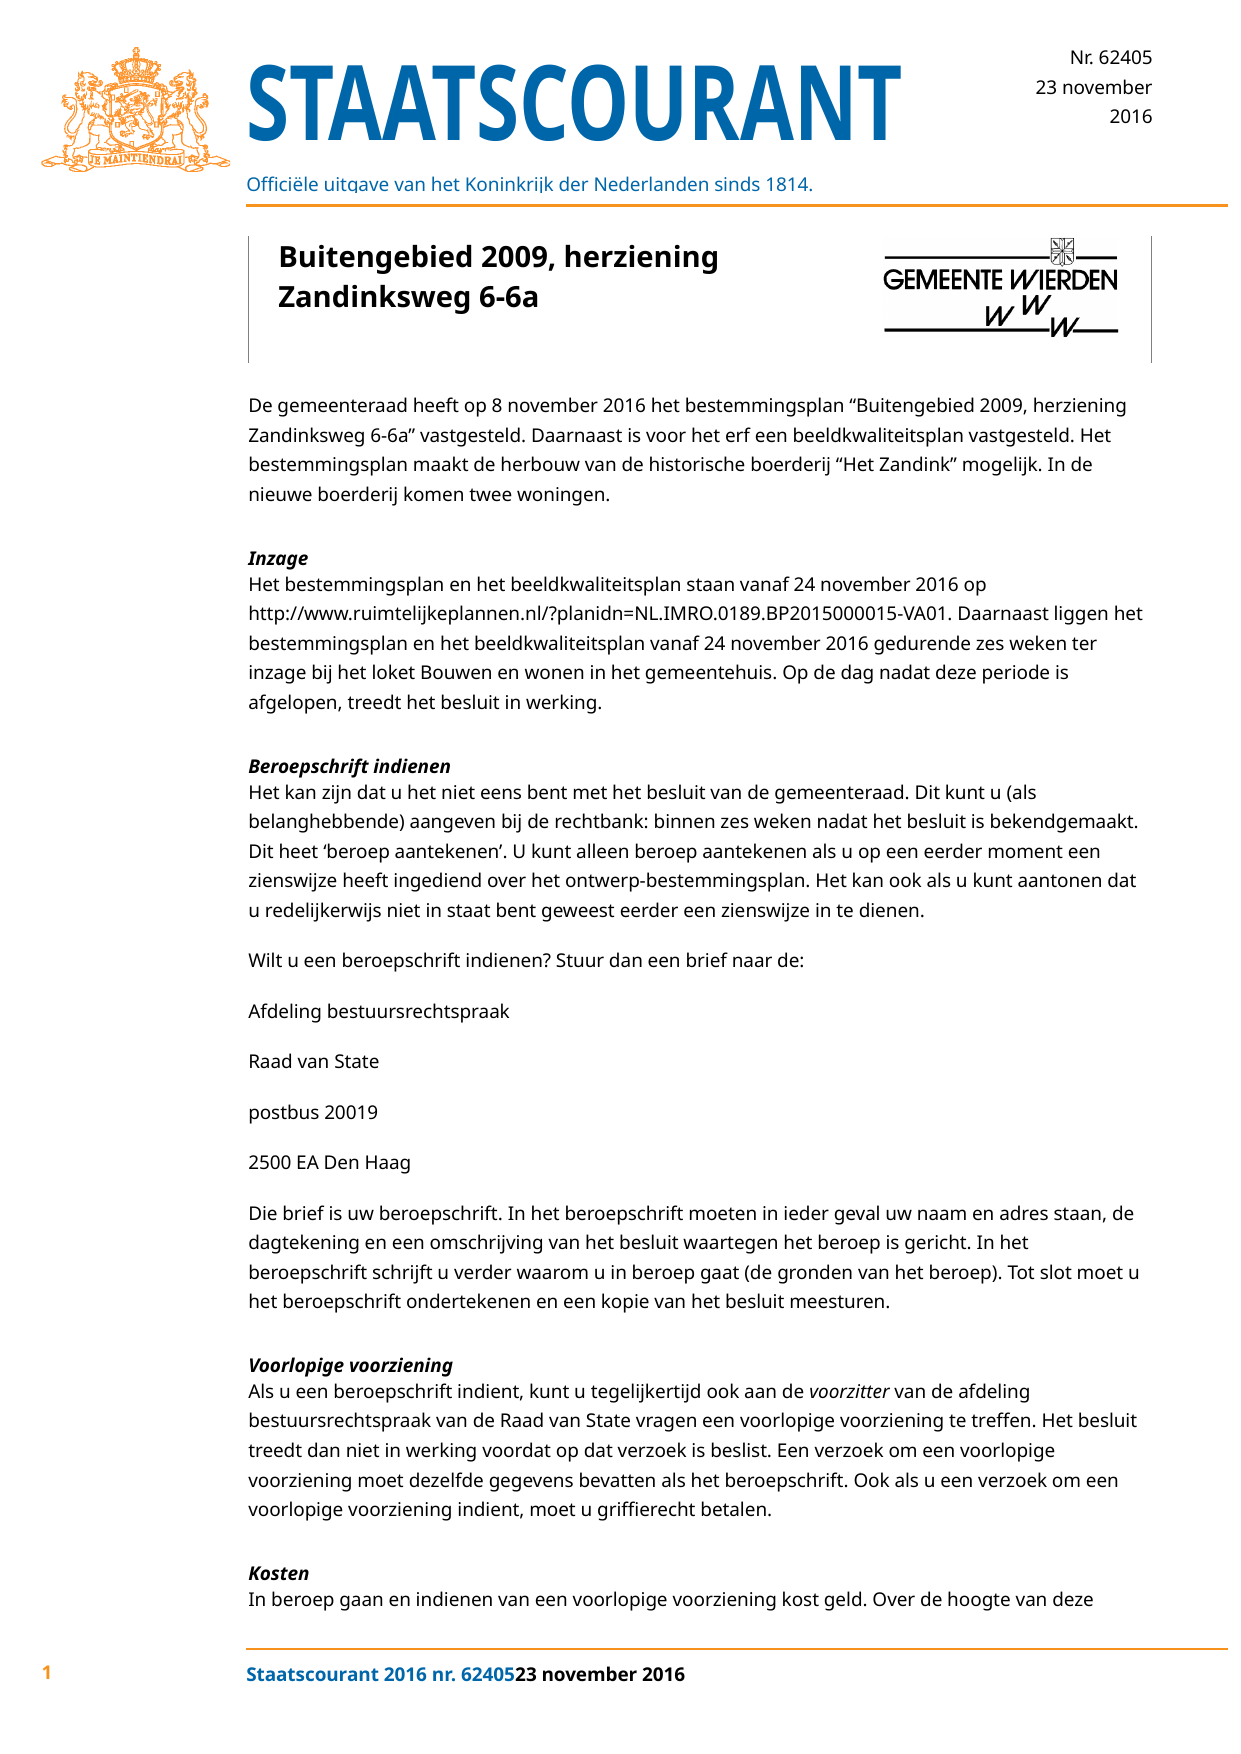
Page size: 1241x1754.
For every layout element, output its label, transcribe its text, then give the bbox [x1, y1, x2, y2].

text Beroepschrift indienen [248, 753, 1152, 779]
text Afdeling bestuursrechtspraak [248, 998, 1152, 1024]
text Voorlopige voorziening [248, 1352, 1152, 1378]
text De gemeenteraad heeft op 8 november 2016 het bestemmingsplan “Buitengebied 2009, herziening Zandinksweg 6-6a” vastgesteld. Daarnaast is voor het erf een beeldkwaliteitsplan vastgesteld. Het bestemmingsplan maakt de herbouw van de historische boerderij “Het Zandink” mogelijk. In de nieuwe boerderij komen twee woningen. [248, 392, 1152, 507]
text Kosten [248, 1560, 1152, 1586]
text Inzage [248, 545, 1152, 571]
text postbus 20019 [248, 1099, 1152, 1124]
picture [41, 47, 231, 172]
text In beroep gaan en indienen van een voorlopige voorziening kost geld. Over de hoogte van deze [248, 1586, 1152, 1612]
text Die brief is uw beroepschrift. In het beroepschrift moeten in ieder geval uw naam en adres staan, de dagtekening en een omschrijving van het besluit waartegen het beroep is gericht. In het beroepschrift schrijft u verder waarom u in beroep gaat (de gronden van het beroep). Tot slot moet u het beroepschrift ondertekenen en een kopie van het besluit meesturen. [248, 1200, 1152, 1314]
text Het bestemmingsplan en het beeldkwaliteitsplan staan vanaf 24 november 2016 op http://www.ruimtelijkeplannen.nl/?planidn=NL.IMRO.0189.BP2015000015-VA01. Daarnaast liggen het bestemmingsplan en het beeldkwaliteitsplan vanaf 24 november 2016 gedurende zes weken ter inzage bij het loket Bouwen en wonen in het gemeentehuis. Op de dag nadat deze periode is afgelopen, treedt het besluit in werking. [248, 571, 1152, 715]
table_header [850, 236, 1151, 363]
text Als u een beroepschrift indient, kunt u tegelijkertijd ook aan de voorzitter van de afdeling bestuursrechtspraak van de Raad van State vragen een voorlopige voorziening te treffen. Het besluit treedt dan niet in werking voordat op dat verzoek is beslist. Een verzoek om een voorlopige voorziening moet dezelfde gegevens bevatten als het beroepschrift. Ook als u een verzoek om een voorlopige voorziening indient, moet u griffierecht betalen. [248, 1378, 1152, 1522]
text Wilt u een beroepschrift indienen? Stuur dan een brief naar de: [248, 948, 1152, 973]
text Raad van State [248, 1048, 1152, 1074]
picture [882, 236, 1119, 338]
text 2500 EA Den Haag [248, 1149, 1152, 1175]
text Het kan zijn dat u het niet eens bent met het besluit van de gemeenteraad. Dit kunt u (als belanghebbende) aangeven bij de rechtbank: binnen zes weken nadat het besluit is bekendgemaakt. Dit heet ‘beroep aantekenen’. U kunt alleen beroep aantekenen als u op een eerder moment een zienswijze heeft ingediend over het ontwerp-bestemmingsplan. Het kan ook als u kunt aantonen dat u redelijkerwijs niet in staat bent geweest eerder een zienswijze in te dienen. [248, 779, 1152, 923]
table_header Buitengebied 2009, herziening Zandinksweg 6-6a [249, 236, 850, 363]
